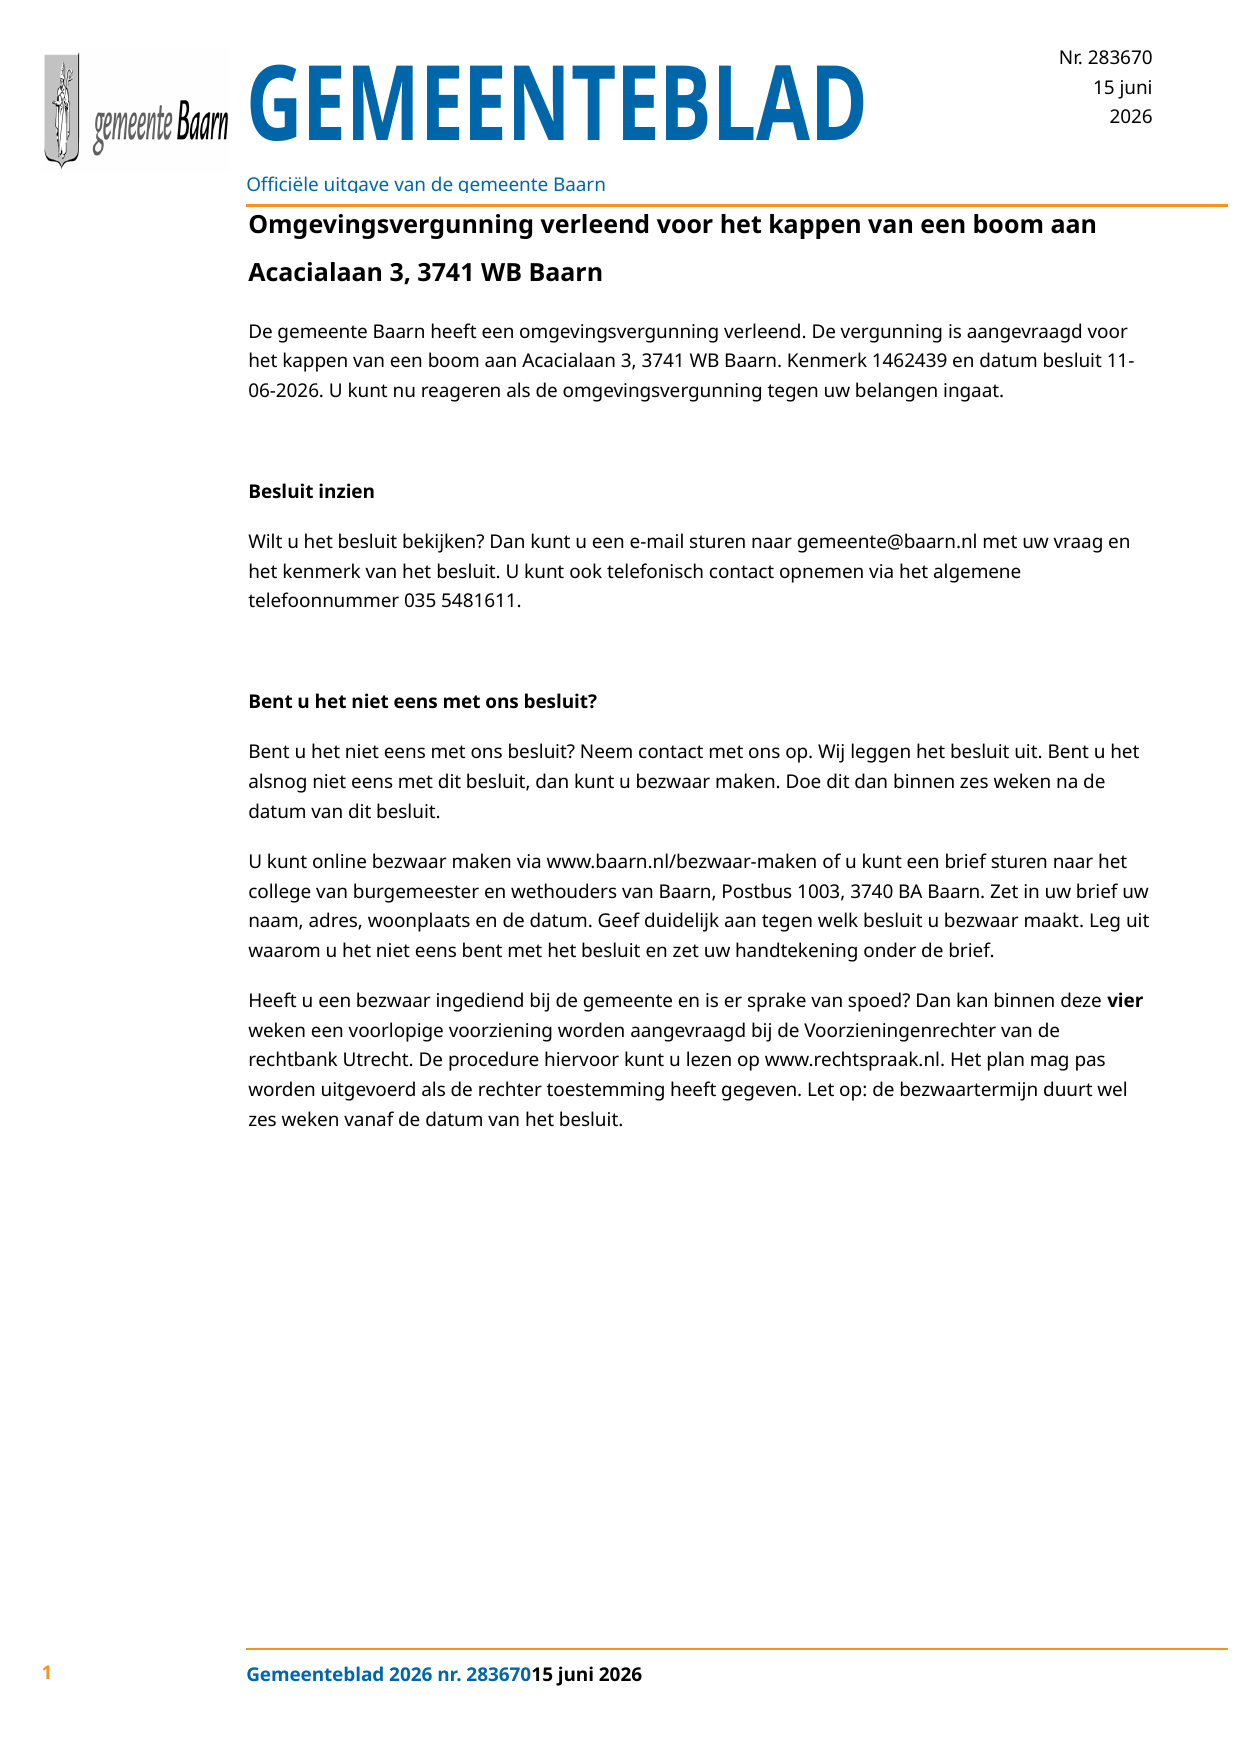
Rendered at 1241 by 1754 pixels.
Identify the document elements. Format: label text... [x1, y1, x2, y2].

text De gemeente Baarn heeft een omgevingsvergunning verleend. De vergunning is aangevraagd voor het kappen van een boom aan Acacialaan 3, 3741 WB Baarn. Kenmerk 1462439 en datum besluit 11-06-2026. U kunt nu reageren als de omgevingsvergunning tegen uw belangen ingaat. [248, 318, 1152, 403]
text Heeft u een bezwaar ingediend bij de gemeente en is er sprake van spoed? Dan kan binnen deze vier weken een voorlopige voorziening worden aangevraagd bij de Voorzieningenrechter van de rechtbank Utrecht. De procedure hiervoor kunt u lezen op www.rechtspraak.nl. Het plan mag pas worden uitgevoerd als de rechter toestemming heeft gegeven. Let op: de bezwaartermijn duurt wel zes weken vanaf de datum van het besluit. [248, 987, 1152, 1132]
text Omgevingsvergunning verleend voor het kappen van een boom aan Acacialaan 3, 3741 WB Baarn [248, 207, 1152, 288]
text Besluit inzien [248, 478, 1152, 504]
picture [41, 47, 231, 172]
text Wilt u het besluit bekijken? Dan kunt u een e-mail sturen naar gemeente@baarn.nl met uw vraag en het kenmerk van het besluit. U kunt ook telefonisch contact opnemen via het algemene telefoonnummer 035 5481611. [248, 528, 1152, 613]
text Bent u het niet eens met ons besluit? Neem contact met ons op. Wij leggen het besluit uit. Bent u het alsnog niet eens met dit besluit, dan kunt u bezwaar maken. Doe dit dan binnen zes weken na de datum van dit besluit. [248, 739, 1152, 824]
text U kunt online bezwaar maken via www.baarn.nl/bezwaar-maken of u kunt een brief sturen naar het college van burgemeester en wethouders van Baarn, Postbus 1003, 3740 BA Baarn. Zet in uw brief uw naam, adres, woonplaats en de datum. Geef duidelijk aan tegen welk besluit u bezwaar maakt. Leg uit waarom u het niet eens bent met het besluit en zet uw handtekening onder de brief. [248, 848, 1152, 963]
text Bent u het niet eens met ons besluit? [248, 688, 1152, 714]
